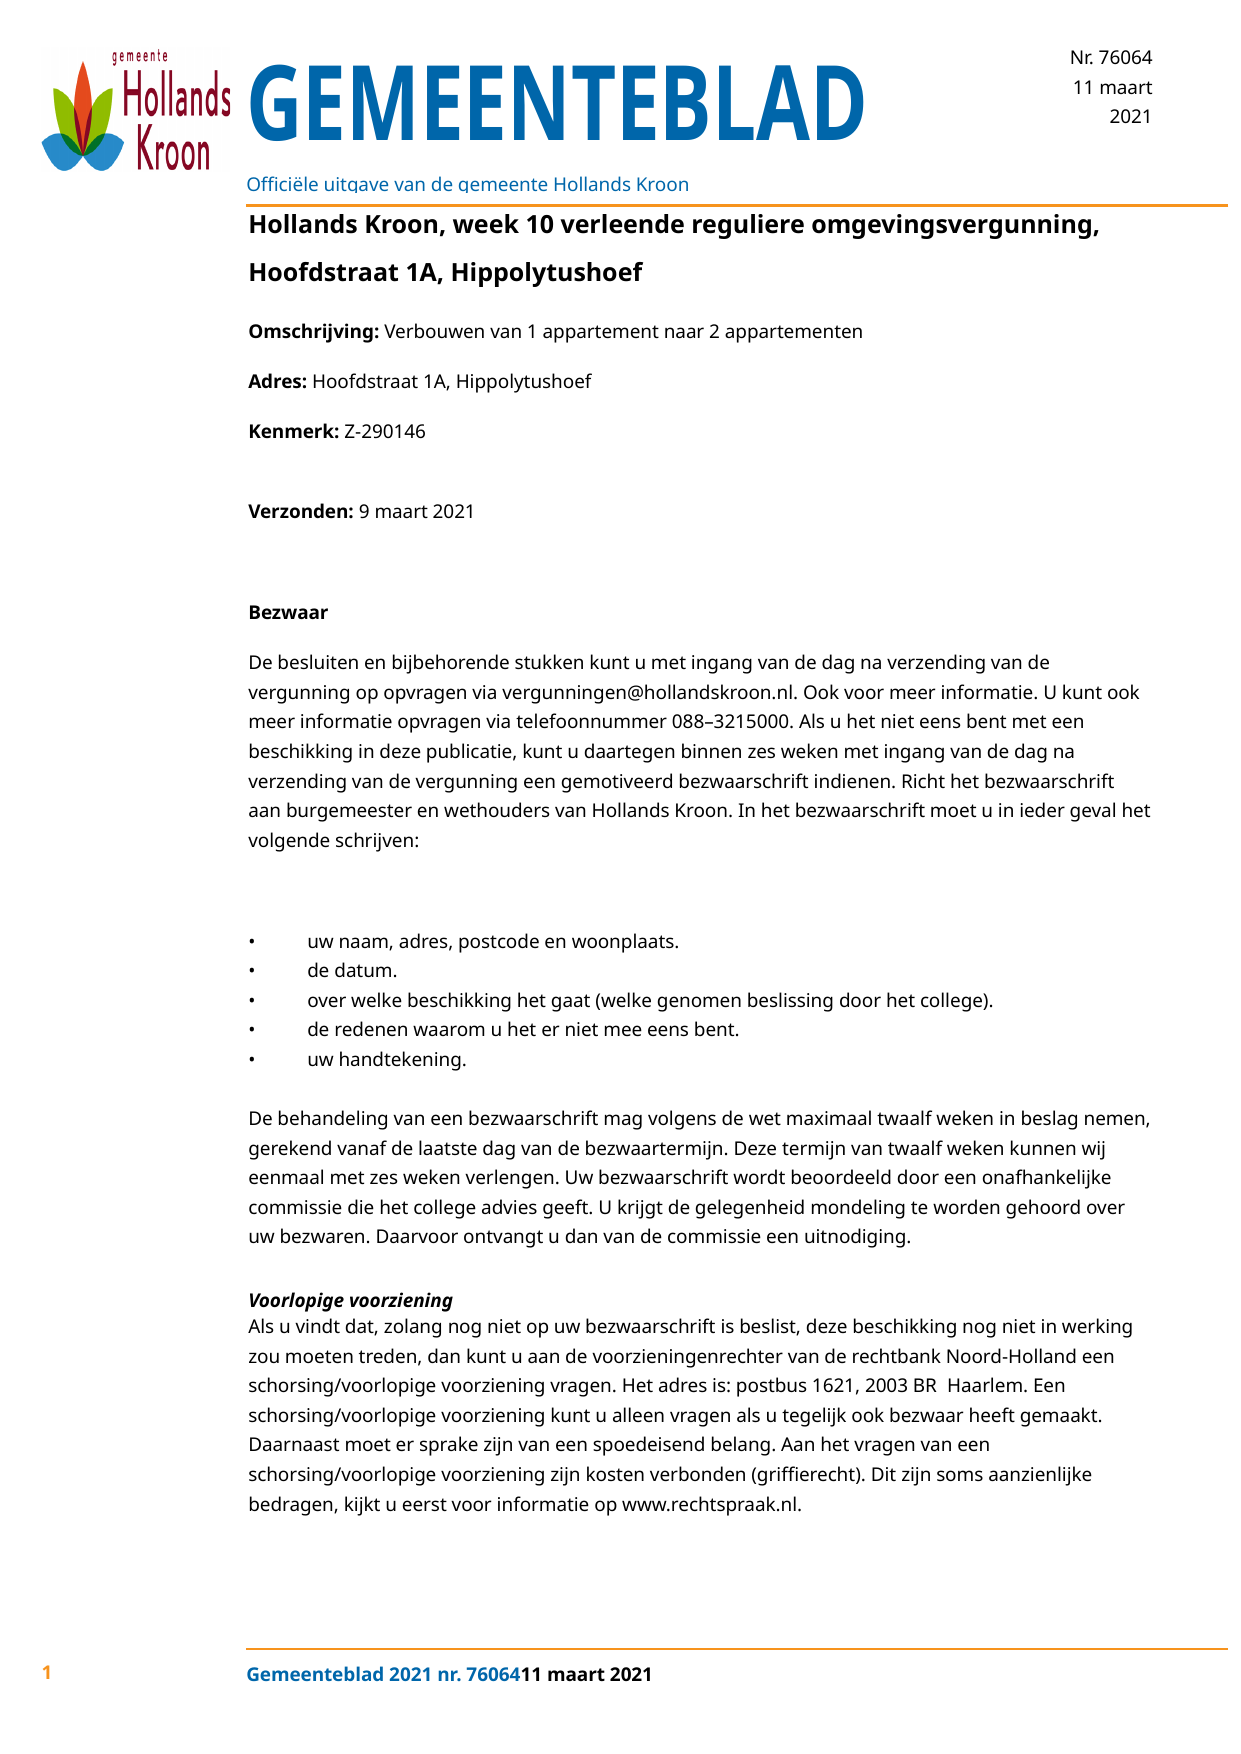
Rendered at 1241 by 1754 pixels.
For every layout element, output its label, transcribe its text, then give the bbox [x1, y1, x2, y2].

text Bezwaar [248, 599, 1152, 625]
picture [41, 47, 231, 172]
text De behandeling van een bezwaarschrift mag volgens de wet maximaal twaalf weken in beslag nemen, gerekend vanaf de laatste dag van de bezwaartermijn. Deze termijn van twaalf weken kunnen wij eenmaal met zes weken verlengen. Uw bezwaarschrift wordt beoordeeld door een onafhankelijke commissie die het college advies geeft. U krijgt de gelegenheid mondeling te worden gehoord over uw bezwaren. Daarvoor ontvangt u dan van de commissie een uitnodiging. [248, 1105, 1152, 1249]
table_header [248, 469, 700, 495]
text Adres: Hoofdstraat 1A, Hippolytushoef [248, 368, 1152, 394]
list de datum. [248, 957, 1152, 983]
text Hollands Kroon, week 10 verleende reguliere omgevingsvergunning, Hoofdstraat 1A, Hippolytushoef [248, 207, 1152, 288]
table_header [700, 469, 1152, 495]
text De besluiten en bijbehorende stukken kunt u met ingang van de dag na verzending van de vergunning op opvragen via vergunningen@hollandskroon.nl. Ook voor meer informatie. U kunt ook meer informatie opvragen via telefoonnummer 088–3215000. Als u het niet eens bent met een beschikking in deze publicatie, kunt u daartegen binnen zes weken met ingang van de dag na verzending van de vergunning een gemotiveerd bezwaarschrift indienen. Richt het bezwaarschrift aan burgemeester en wethouders van Hollands Kroon. In het bezwaarschrift moet u in ieder geval het volgende schrijven: [248, 649, 1152, 853]
text Als u vindt dat, zolang nog niet op uw bezwaarschrift is beslist, deze beschikking nog niet in werking zou moeten treden, dan kunt u aan de voorzieningenrechter van de rechtbank Noord-Holland een schorsing/voorlopige voorziening vragen. Het adres is: postbus 1621, 2003 BR Haarlem. Een schorsing/voorlopige voorziening kunt u alleen vragen als u tegelijk ook bezwaar heeft gemaakt. Daarnaast moet er sprake zijn van een spoedeisend belang. Aan het vragen van een schorsing/voorlopige voorziening zijn kosten verbonden (griffierecht). Dit zijn soms aanzienlijke bedragen, kijkt u eerst voor informatie op www.rechtspraak.nl. [248, 1313, 1152, 1517]
list uw naam, adres, postcode en woonplaats. [248, 928, 1152, 953]
text Omschrijving: Verbouwen van 1 appartement naar 2 appartementen [248, 318, 1152, 344]
text Verzonden: 9 maart 2021 [248, 498, 1152, 524]
list uw handtekening. [248, 1046, 1152, 1072]
text Kenmerk: Z-290146 [248, 419, 1152, 444]
list over welke beschikking het gaat (welke genomen beslissing door het college). [248, 987, 1152, 1013]
list de redenen waarom u het er niet mee eens bent. [248, 1017, 1152, 1042]
text Voorlopige voorziening [248, 1288, 1152, 1313]
